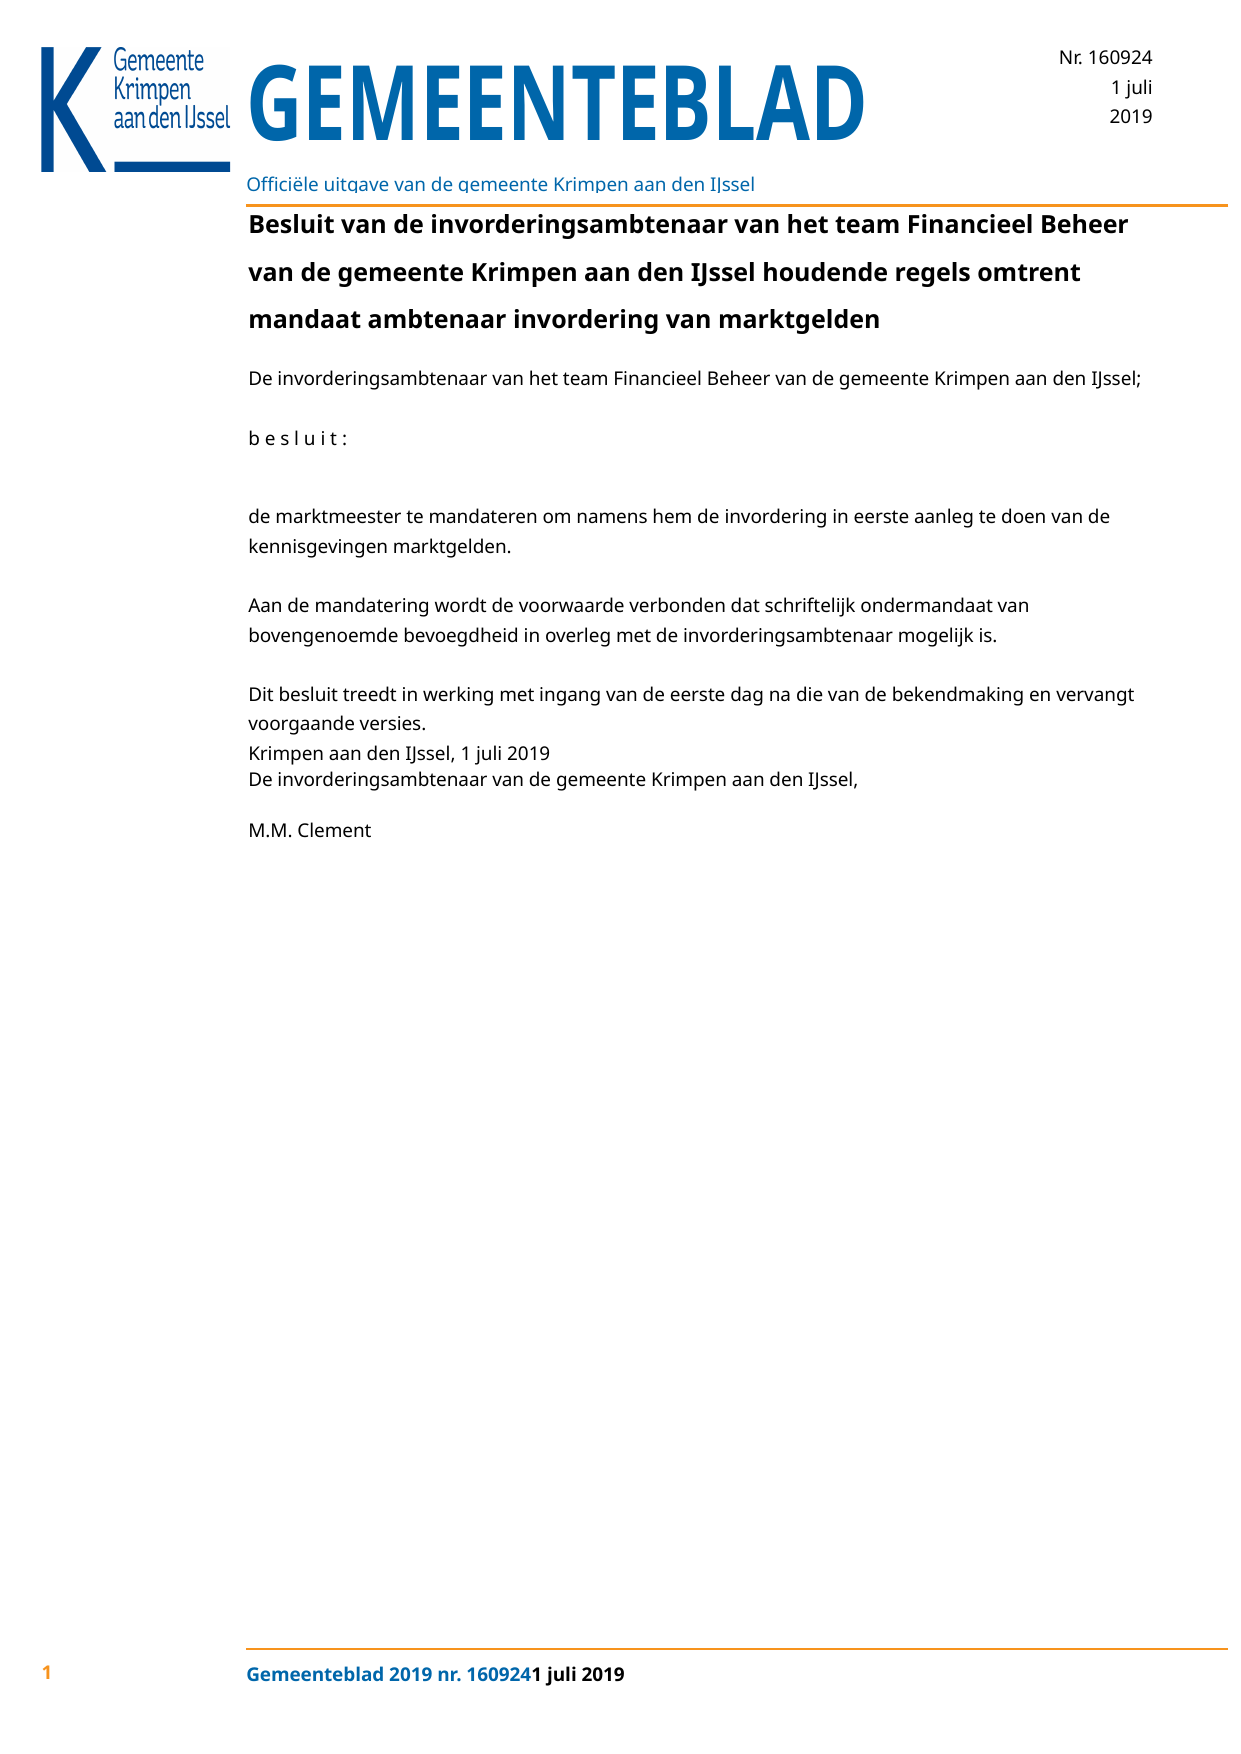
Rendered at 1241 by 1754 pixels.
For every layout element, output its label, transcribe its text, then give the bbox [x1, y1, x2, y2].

text b e s l u i t : [248, 425, 1152, 450]
text Dit besluit treedt in werking met ingang van de eerste dag na die van de bekendmaking en vervangt voorgaande versies. [248, 681, 1152, 736]
text M.M. Clement [248, 817, 1152, 843]
text de marktmeester te mandateren om namens hem de invordering in eerste aanleg te doen van de kennisgevingen marktgelden. [248, 503, 1152, 559]
text De invorderingsambtenaar van de gemeente Krimpen aan den IJssel, [248, 766, 1152, 792]
text Aan de mandatering wordt de voorwaarde verbonden dat schriftelijk ondermandaat van bovengenoemde bevoegdheid in overleg met de invorderingsambtenaar mogelijk is. [248, 592, 1152, 648]
text Besluit van de invorderingsambtenaar van het team Financieel Beheer van de gemeente Krimpen aan den IJssel houdende regels omtrent mandaat ambtenaar invordering van marktgelden [248, 207, 1152, 336]
text Krimpen aan den IJssel, 1 juli 2019 [248, 740, 1152, 766]
picture [41, 47, 231, 172]
text De invorderingsambtenaar van het team Financieel Beheer van de gemeente Krimpen aan den IJssel; [248, 366, 1152, 391]
